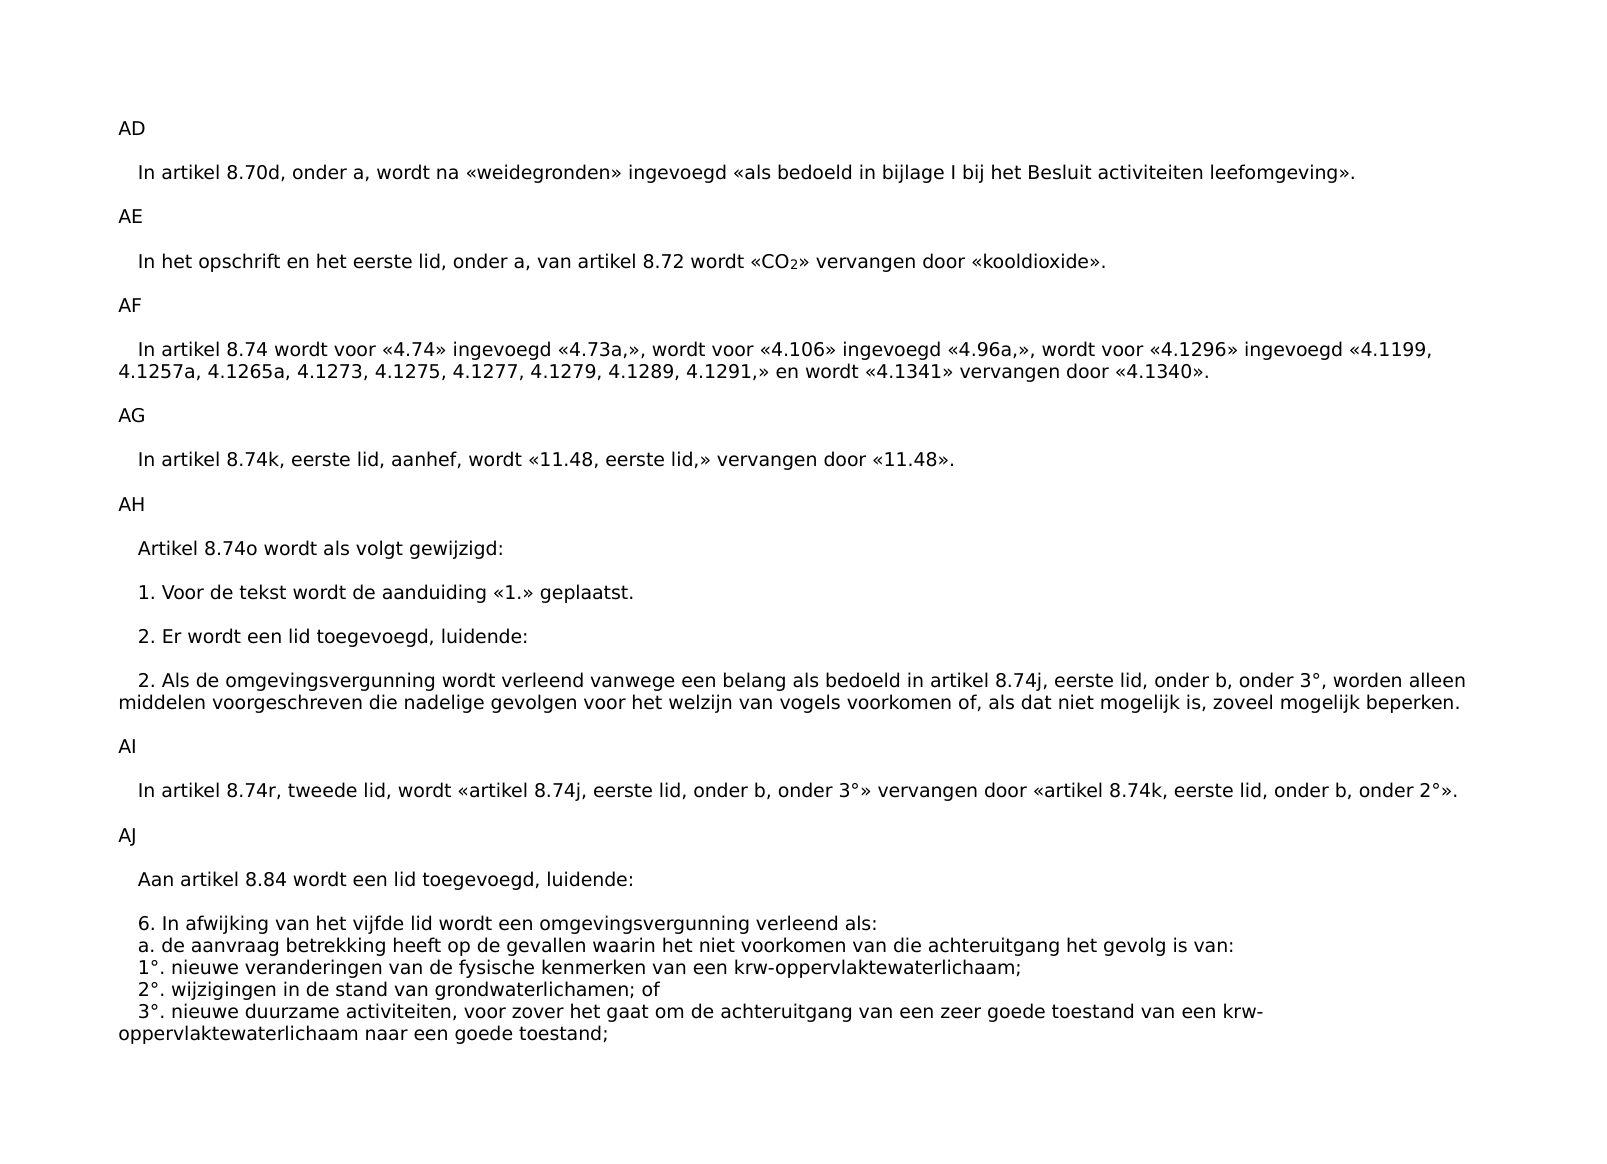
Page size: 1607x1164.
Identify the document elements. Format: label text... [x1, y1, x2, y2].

text In artikel 8.70d, onder a, wordt na «weidegronden» ingevoegd «als bedoeld in bijlage I bij het Besluit activiteiten leefomgeving». [118, 162, 1488, 184]
text AH [118, 493, 1488, 515]
text AD [118, 118, 1488, 140]
text 6. In afwijking van het vijfde lid wordt een omgevingsvergunning verleend als: [118, 913, 1488, 935]
text 1°. nieuwe veranderingen van de fysische kenmerken van een krw-oppervlaktewaterlichaam; [118, 957, 1488, 979]
text AF [118, 295, 1488, 317]
text AE [118, 206, 1488, 228]
text AI [118, 736, 1488, 758]
text 2°. wijzigingen in de stand van grondwaterlichamen; of [118, 979, 1488, 1001]
text In artikel 8.74k, eerste lid, aanhef, wordt «11.48, eerste lid,» vervangen door «11.48». [118, 449, 1488, 471]
text 1. Voor de tekst wordt de aanduiding «1.» geplaatst. [118, 582, 1488, 604]
text Artikel 8.74o wordt als volgt gewijzigd: [118, 538, 1488, 559]
text In het opschrift en het eerste lid, onder a, van artikel 8.72 wordt «CO2» vervangen door «kooldioxide». [118, 251, 1488, 273]
text In artikel 8.74r, tweede lid, wordt «artikel 8.74j, eerste lid, onder b, onder 3°» vervangen door «artikel 8.74k, eerste lid, onder b, onder 2°». [118, 780, 1488, 802]
text Aan artikel 8.84 wordt een lid toegevoegd, luidende: [118, 869, 1488, 891]
text 2. Als de omgevingsvergunning wordt verleend vanwege een belang als bedoeld in artikel 8.74j, eerste lid, onder b, onder 3°, worden alleen middelen voorgeschreven die nadelige gevolgen voor het welzijn van vogels voorkomen of, als dat niet mogelijk is, zoveel mogelijk beperken. [118, 670, 1488, 714]
text 2. Er wordt een lid toegevoegd, luidende: [118, 626, 1488, 648]
text AG [118, 405, 1488, 427]
text In artikel 8.74 wordt voor «4.74» ingevoegd «4.73a,», wordt voor «4.106» ingevoegd «4.96a,», wordt voor «4.1296» ingevoegd «4.1199, 4.1257a, 4.1265a, 4.1273, 4.1275, 4.1277, 4.1279, 4.1289, 4.1291,» en wordt «4.1341» vervangen door «4.1340». [118, 339, 1488, 383]
text 3°. nieuwe duurzame activiteiten, voor zover het gaat om de achteruitgang van een zeer goede toestand van een krw-oppervlaktewaterlichaam naar een goede toestand; [118, 1001, 1488, 1045]
text AJ [118, 824, 1488, 847]
text a. de aanvraag betrekking heeft op de gevallen waarin het niet voorkomen van die achteruitgang het gevolg is van: [118, 935, 1488, 957]
